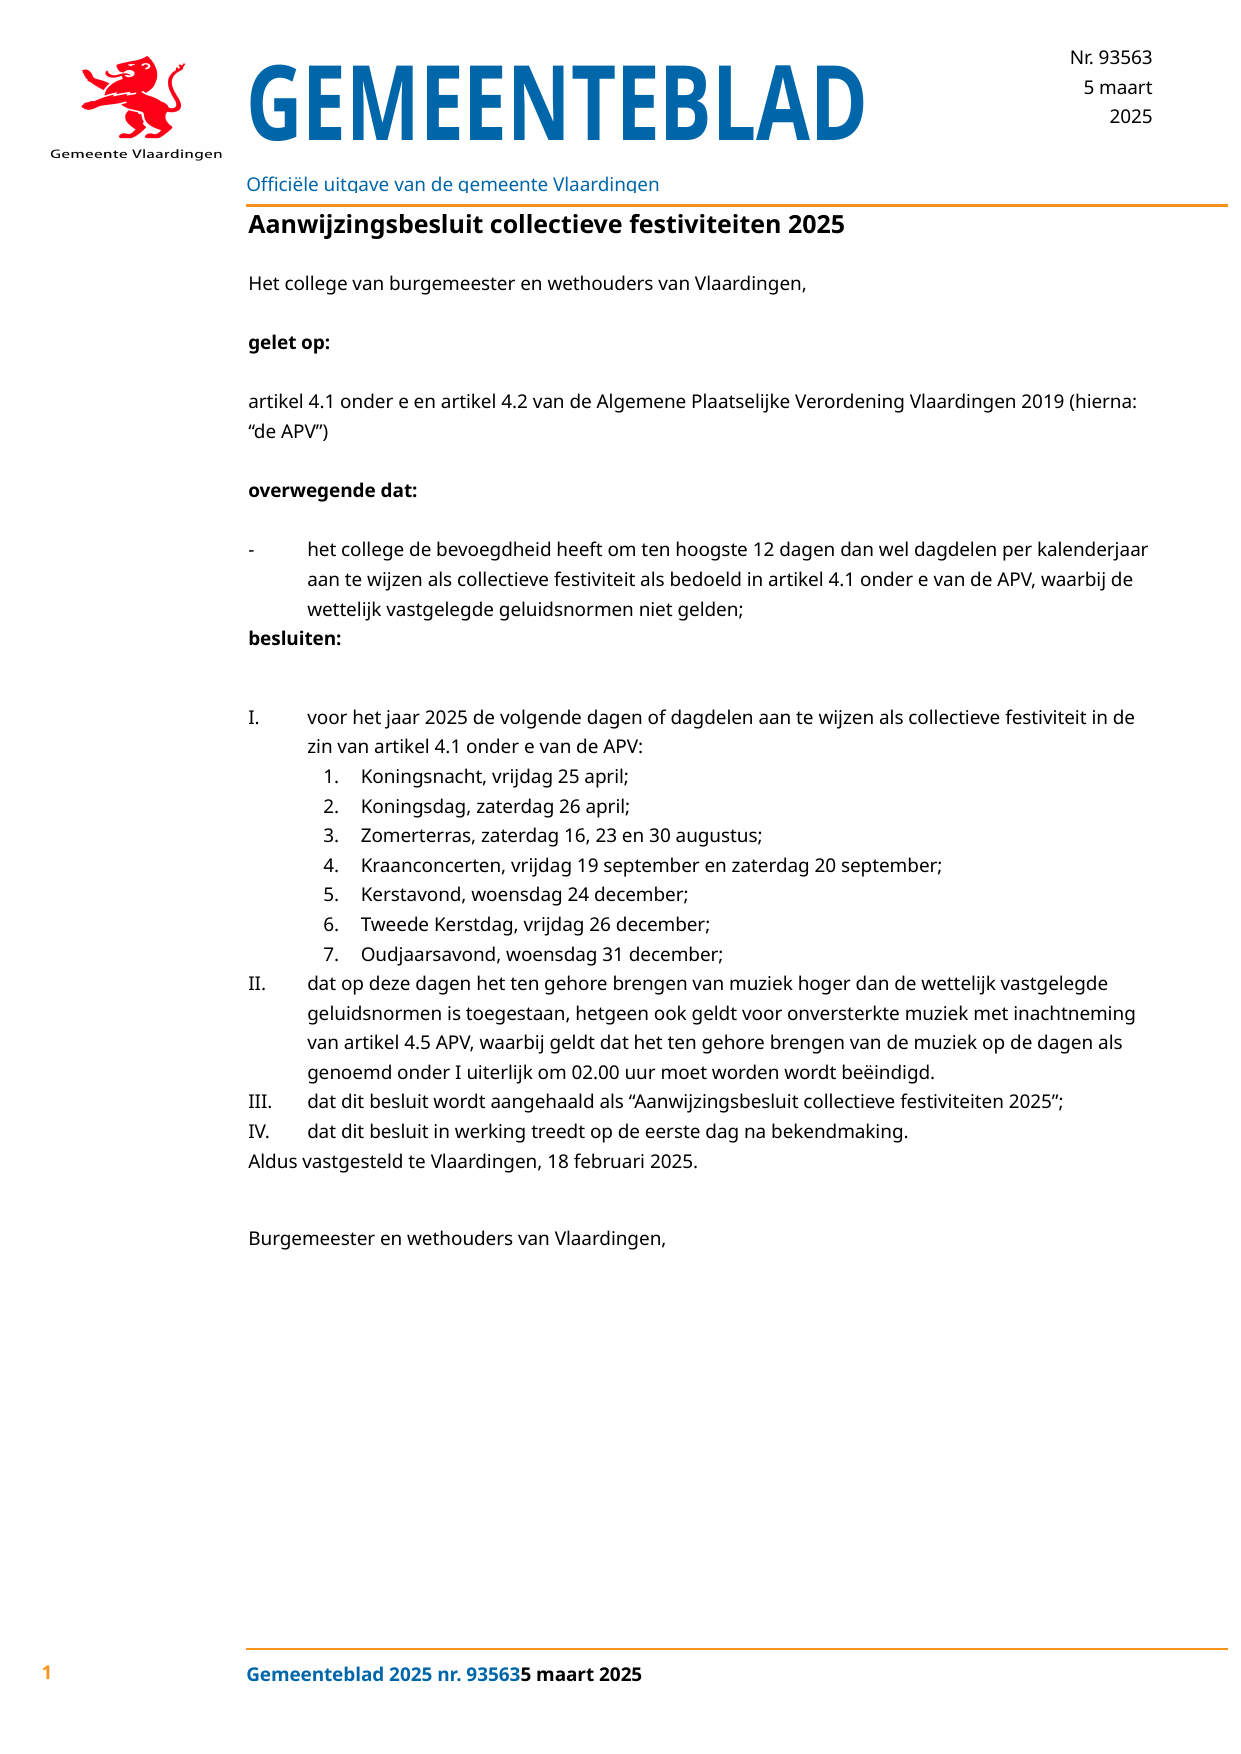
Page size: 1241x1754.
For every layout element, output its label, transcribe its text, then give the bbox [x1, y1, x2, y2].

text Burgemeester en wethouders van Vlaardingen, [248, 1225, 1152, 1251]
text Het college van burgemeester en wethouders van Vlaardingen, [248, 270, 1152, 296]
picture [41, 47, 231, 172]
list het college de bevoegdheid heeft om ten hoogste 12 dagen dan wel dagdelen per kalenderjaar aan te wijzen als collectieve festiviteit als bedoeld in artikel 4.1 onder e van de APV, waarbij de wettelijk vastgelegde geluidsnormen niet gelden; [248, 537, 1152, 621]
text Aanwijzingsbesluit collectieve festiviteiten 2025 [248, 207, 1152, 241]
list dat op deze dagen het ten gehore brengen van muziek hoger dan de wettelijk vastgelegde geluidsnormen is toegestaan, hetgeen ook geldt voor onversterkte muziek met inachtneming van artikel 4.5 APV, waarbij geldt dat het ten gehore brengen van de muziek op de dagen als genoemd onder I uiterlijk om 02.00 uur moet worden wordt beëindigd. [248, 970, 1152, 1085]
list dat dit besluit in werking treedt op de eerste dag na bekendmaking. [248, 1118, 1152, 1144]
text artikel 4.1 onder e en artikel 4.2 van de Algemene Plaatselijke Verordening Vlaardingen 2019 (hierna: “de APV”) [248, 389, 1152, 444]
list voor het jaar 2025 de volgende dagen of dagdelen aan te wijzen als collectieve festiviteit in de zin van artikel 4.1 onder e van de APV: [248, 704, 1152, 759]
text overwegende dat: [248, 477, 1152, 503]
text gelet op: [248, 329, 1152, 355]
list Koningsnacht, vrijdag 25 april; [323, 763, 1152, 789]
text Aldus vastgesteld te Vlaardingen, 18 februari 2025. [248, 1148, 1152, 1174]
list Oudjaarsavond, woensdag 31 december; [323, 941, 1152, 967]
text besluiten: [248, 625, 1152, 651]
list Koningsdag, zaterdag 26 april; [323, 793, 1152, 819]
list dat dit besluit wordt aangehaald als “Aanwijzingsbesluit collectieve festiviteiten 2025”; [248, 1089, 1152, 1114]
list Tweede Kerstdag, vrijdag 26 december; [323, 911, 1152, 937]
list Zomerterras, zaterdag 16, 23 en 30 augustus; [323, 822, 1152, 848]
list Kraanconcerten, vrijdag 19 september en zaterdag 20 september; [323, 852, 1152, 878]
list Kerstavond, woensdag 24 december; [323, 882, 1152, 907]
